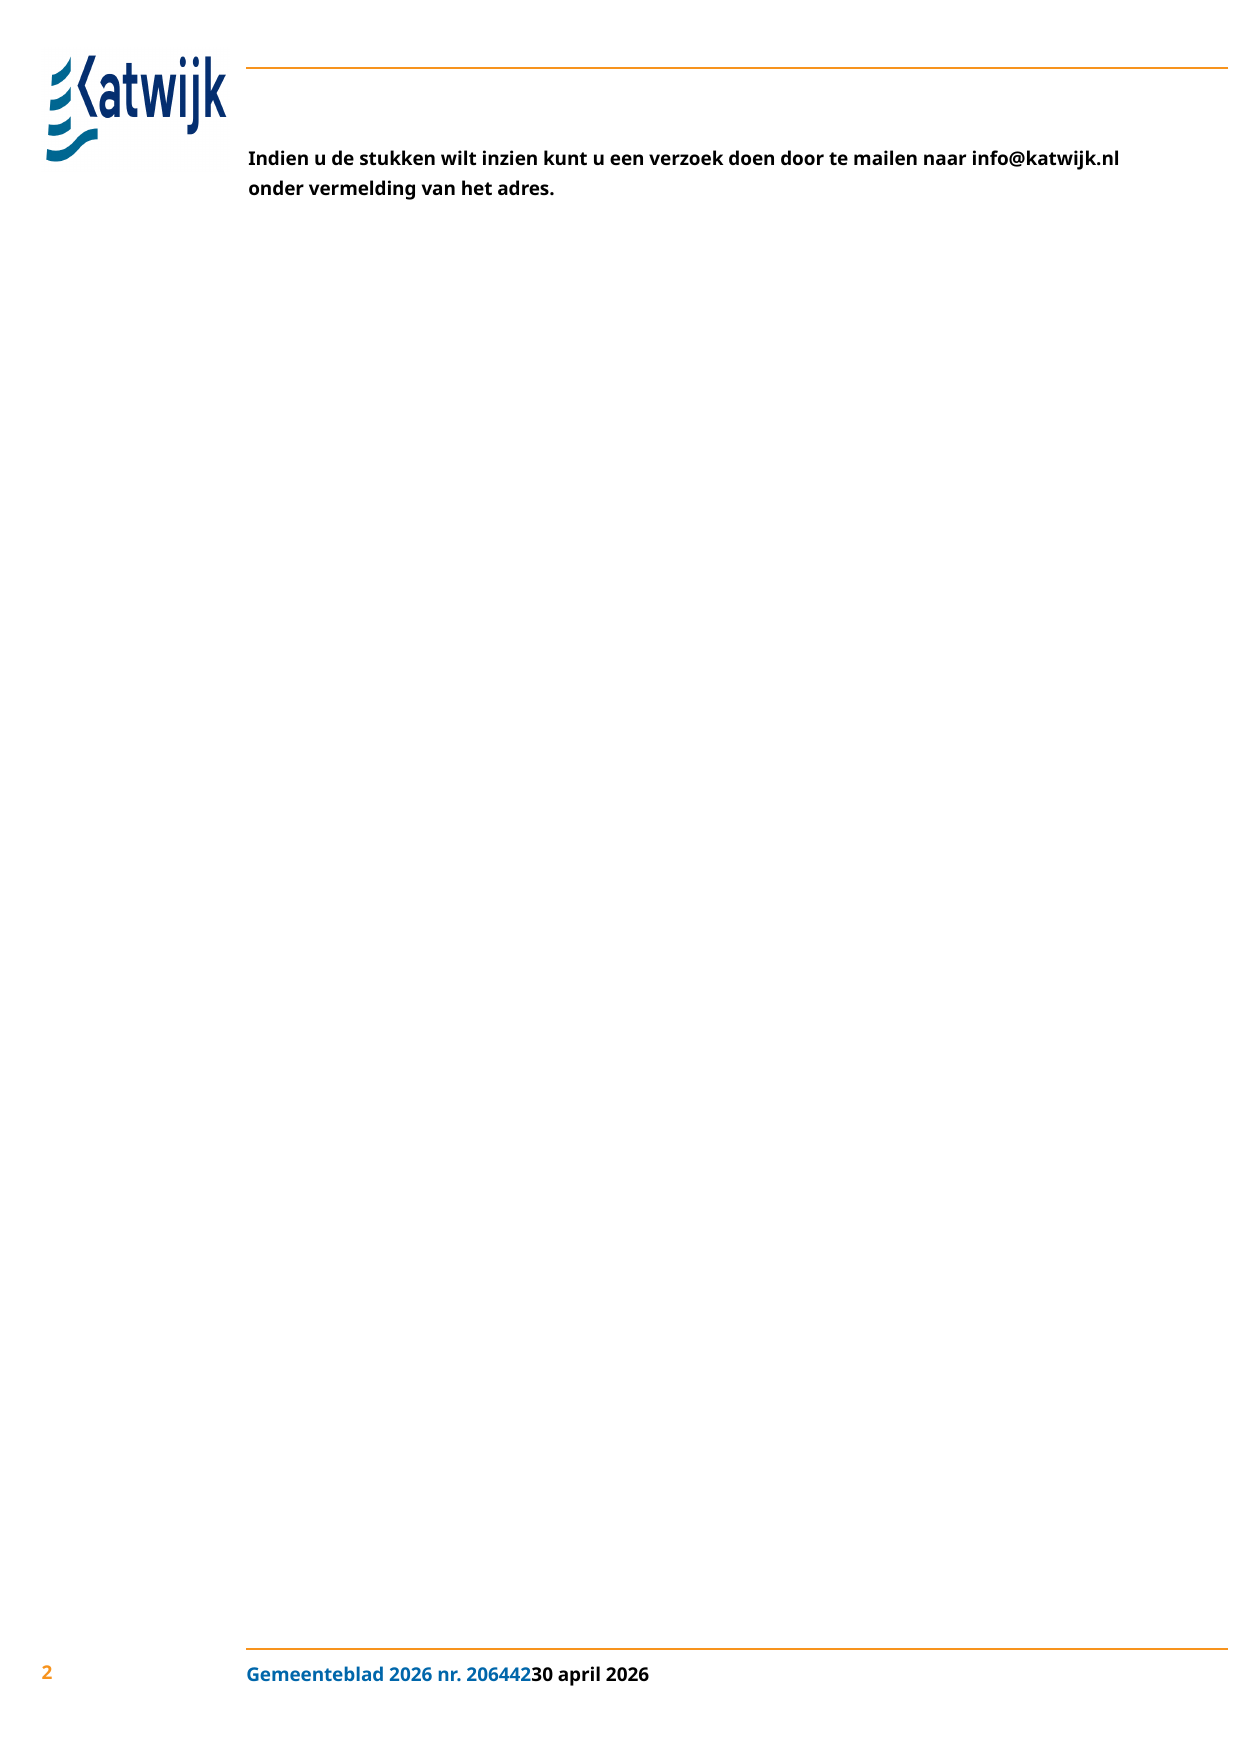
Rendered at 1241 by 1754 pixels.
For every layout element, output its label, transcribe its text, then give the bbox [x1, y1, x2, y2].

picture [41, 47, 231, 172]
text Indien u de stukken wilt inzien kunt u een verzoek doen door te mailen naar info@katwijk.nl onder vermelding van het adres. [248, 145, 1152, 201]
